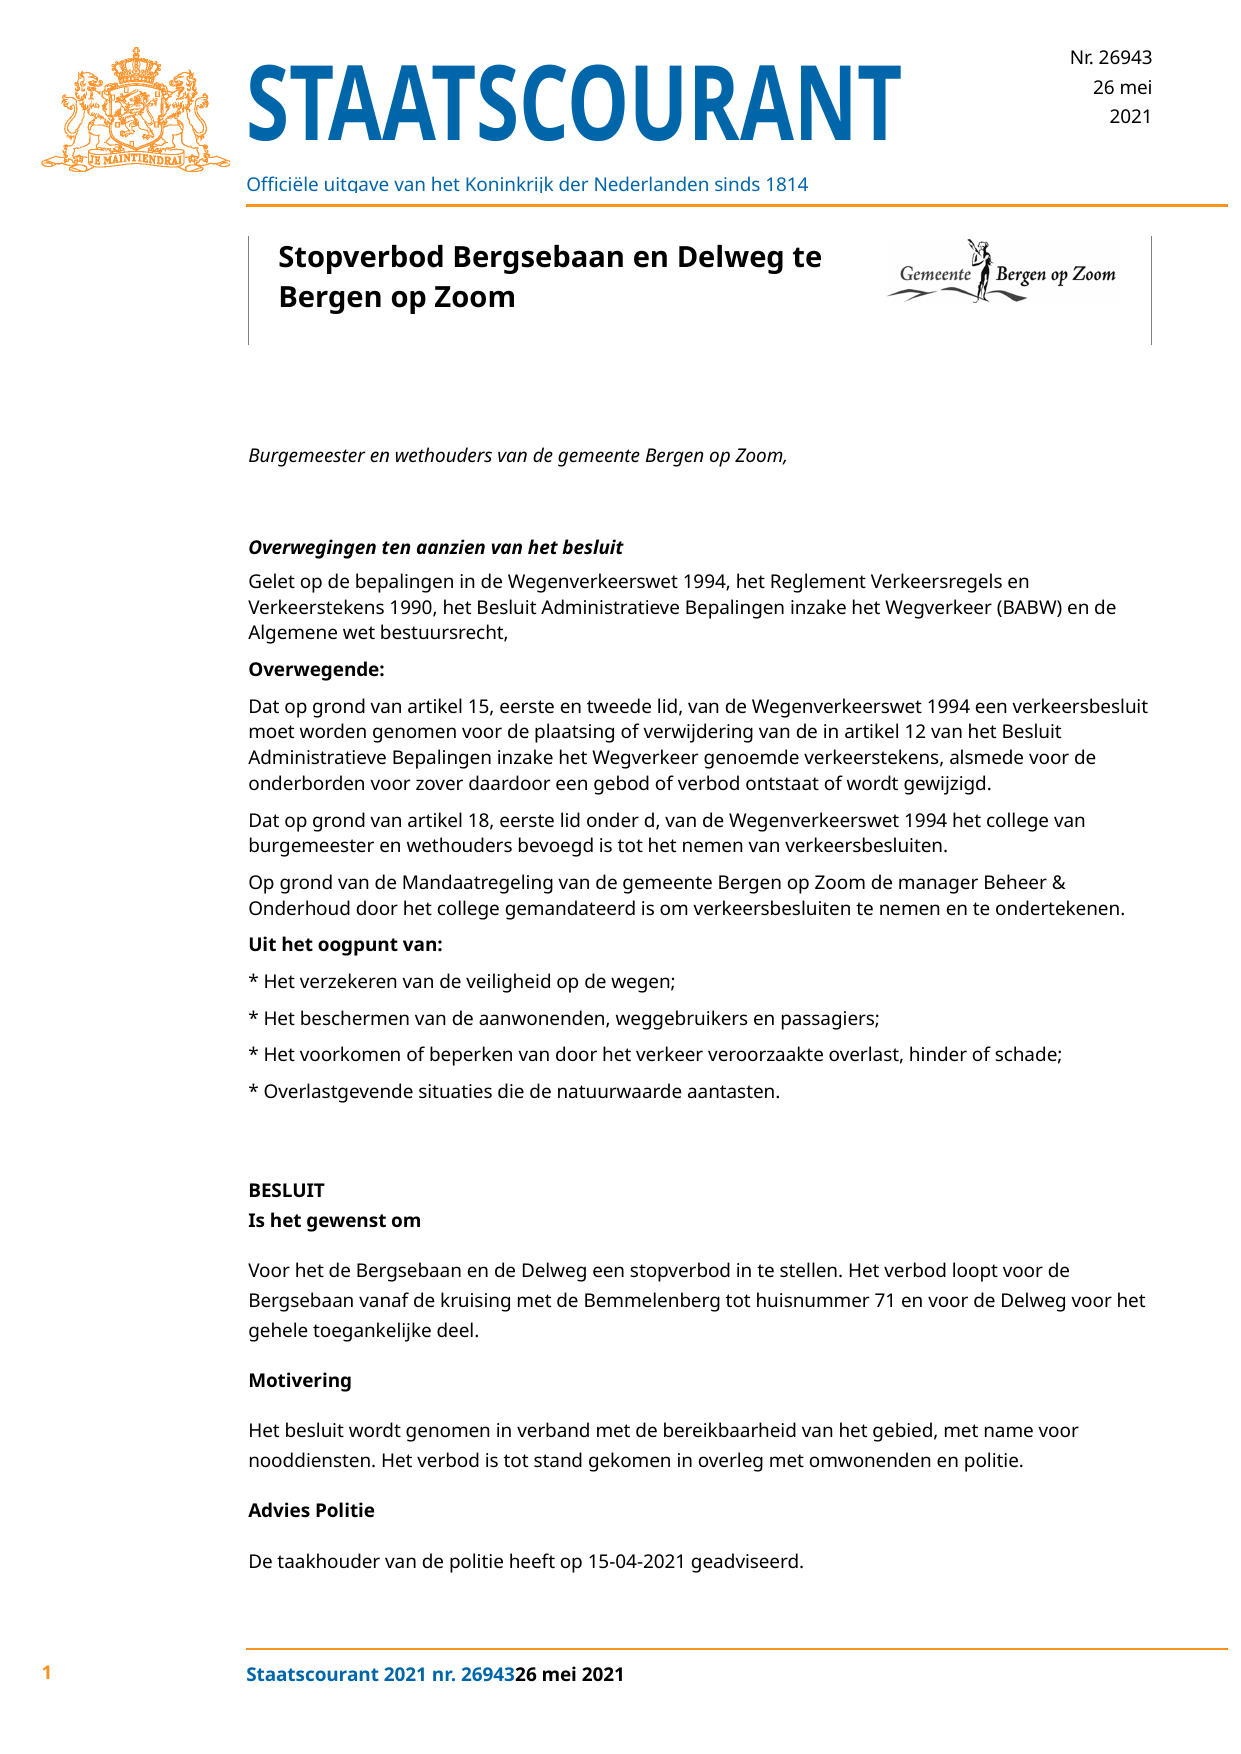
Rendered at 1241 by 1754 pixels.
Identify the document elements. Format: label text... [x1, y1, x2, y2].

text Burgemeester en wethouders van de gemeente Bergen op Zoom, [248, 442, 1152, 468]
text Dat op grond van artikel 15, eerste en tweede lid, van de Wegenverkeerswet 1994 een verkeersbesluit moet worden genomen voor de plaatsing of verwijdering van de in artikel 12 van het Besluit Administratieve Bepalingen inzake het Wegverkeer genoemde verkeerstekens, alsmede voor de onderborden voor zover daardoor een gebod of verbod ontstaat of wordt gewijzigd. [248, 693, 1152, 796]
text Overwegende: [248, 656, 1152, 682]
text * Het verzekeren van de veiligheid op de wegen; [248, 968, 1152, 994]
picture [882, 236, 1119, 307]
text Het besluit wordt genomen in verband met de bereikbaarheid van het gebied, met name voor nooddiensten. Het verbod is tot stand gekomen in overleg met omwonenden en politie. [248, 1418, 1152, 1473]
text * Het beschermen van de aanwonenden, weggebruikers en passagiers; [248, 1005, 1152, 1031]
picture [41, 47, 231, 172]
text Dat op grond van artikel 18, eerste lid onder d, van de Wegenverkeerswet 1994 het college van burgemeester en wethouders bevoegd is tot het nemen van verkeersbesluiten. [248, 807, 1152, 858]
text Voor het de Bergsebaan en de Delweg een stopverbod in te stellen. Het verbod loopt voor de Bergsebaan vanaf de kruising met de Bemmelenberg tot huisnummer 71 en voor de Delweg voor het gehele toegankelijke deel. [248, 1258, 1152, 1342]
text Gelet op de bepalingen in de Wegenverkeerswet 1994, het Reglement Verkeersregels en Verkeerstekens 1990, het Besluit Administratieve Bepalingen inzake het Wegverkeer (BABW) en de Algemene wet bestuursrecht, [248, 568, 1152, 645]
table_header Stopverbod Bergsebaan en Delweg te Bergen op Zoom [249, 236, 850, 345]
table_header [850, 236, 1151, 345]
text Is het gewenst om [248, 1207, 1152, 1233]
text * Overlastgevende situaties die de natuurwaarde aantasten. [248, 1078, 1152, 1104]
text Uit het oogpunt van: [248, 932, 1152, 957]
text Op grond van de Mandaatregeling van de gemeente Bergen op Zoom de manager Beheer & Onderhoud door het college gemandateerd is om verkeersbesluiten te nemen en te ondertekenen. [248, 869, 1152, 921]
text Motivering [248, 1367, 1152, 1393]
text Overwegingen ten aanzien van het besluit [248, 534, 1152, 560]
text BESLUIT [248, 1178, 1152, 1203]
text De taakhouder van de politie heeft op 15-04-2021 geadviseerd. [248, 1548, 1152, 1574]
text Advies Politie [248, 1498, 1152, 1523]
text * Het voorkomen of beperken van door het verkeer veroorzaakte overlast, hinder of schade; [248, 1042, 1152, 1067]
